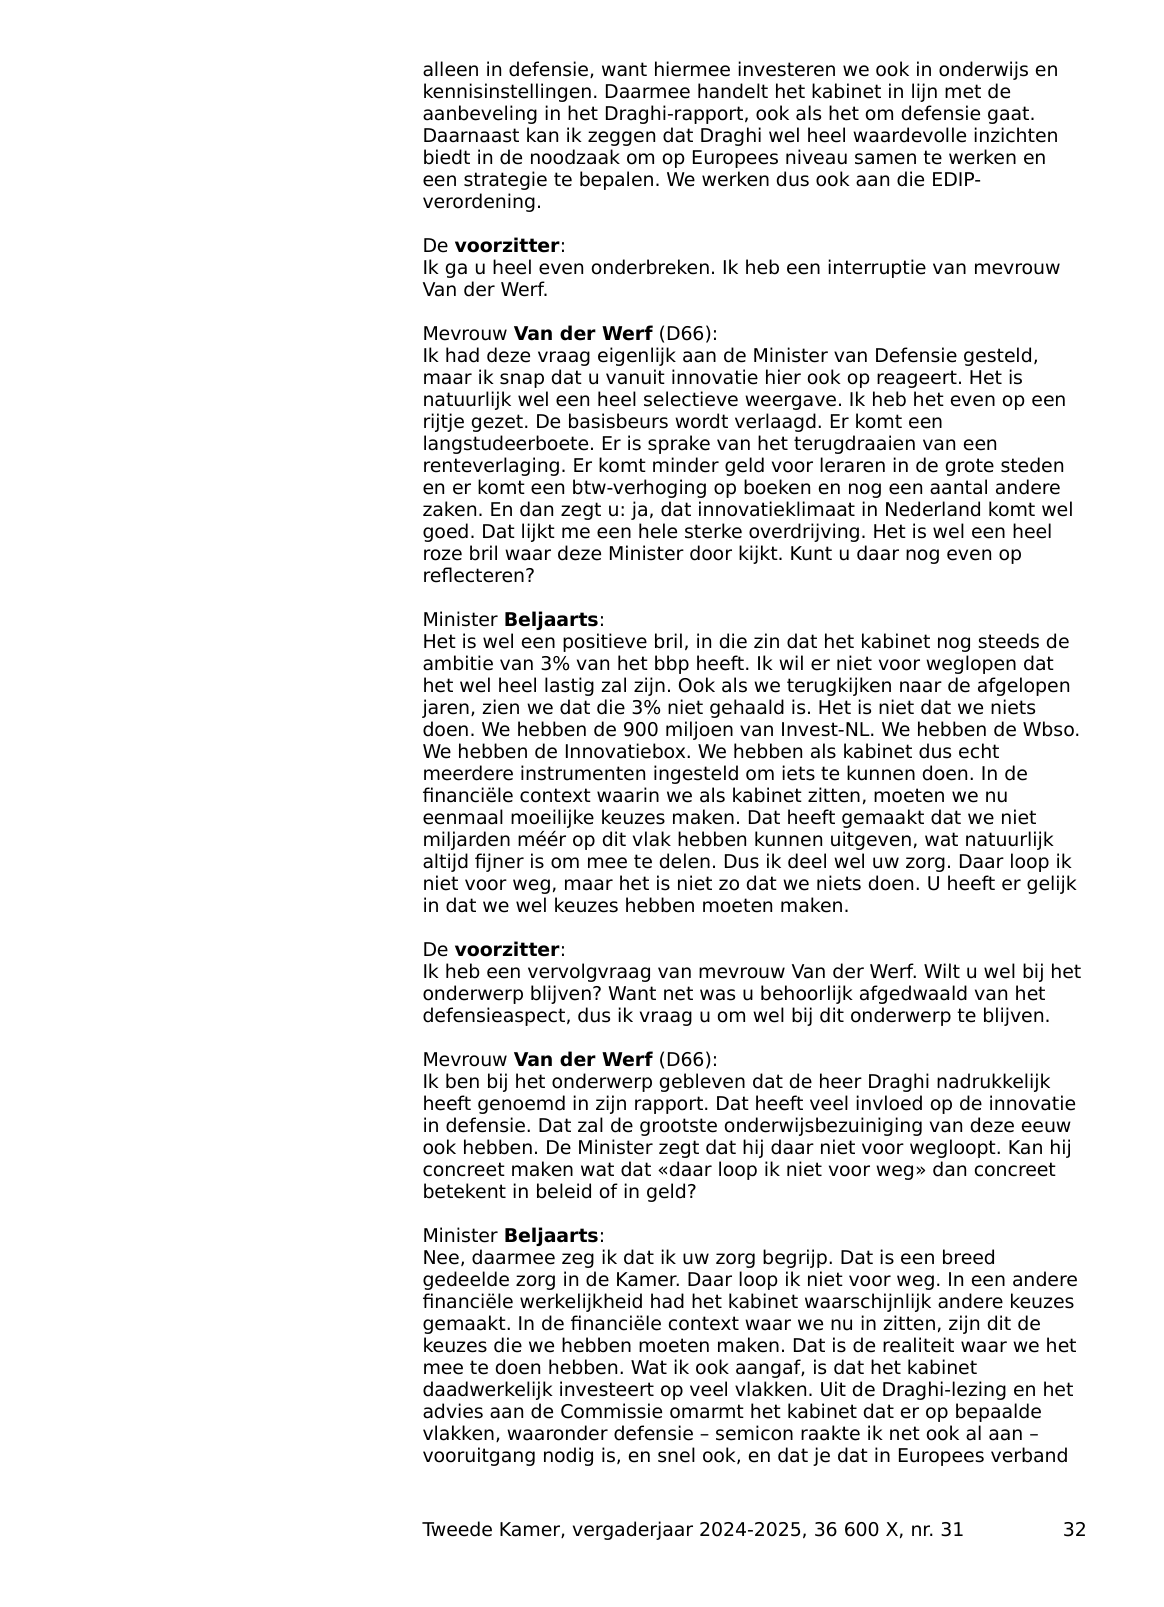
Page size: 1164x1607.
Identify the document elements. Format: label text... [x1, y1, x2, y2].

text Ik had deze vraag eigenlijk aan de Minister van Defensie gesteld, maar ik snap dat u vanuit innovatie hier ook op reageert. Het is natuurlijk wel een heel selectieve weergave. Ik heb het even op een rijtje gezet. De basisbeurs wordt verlaagd. Er komt een langstudeerboete. Er is sprake van het terugdraaien van een renteverlaging. Er komt minder geld voor leraren in de grote steden en er komt een btw-verhoging op boeken en nog een aantal andere zaken. En dan zegt u: ja, dat innovatieklimaat in Nederland komt wel goed. Dat lijkt me een hele sterke overdrijving. Het is wel een heel roze bril waar deze Minister door kijkt. Kunt u daar nog even op reflecteren? [422, 345, 1087, 587]
text Ik ga u heel even onderbreken. Ik heb een interruptie van mevrouw Van der Werf. [422, 257, 1087, 301]
text Ik heb een vervolgvraag van mevrouw Van der Werf. Wilt u wel bij het onderwerp blijven? Want net was u behoorlijk afgedwaald van het defensieaspect, dus ik vraag u om wel bij dit onderwerp te blijven. [422, 961, 1087, 1027]
text Het is wel een positieve bril, in die zin dat het kabinet nog steeds de ambitie van 3% van het bbp heeft. Ik wil er niet voor weglopen dat het wel heel lastig zal zijn. Ook als we terugkijken naar de afgelopen jaren, zien we dat die 3% niet gehaald is. Het is niet dat we niets doen. We hebben de 900 miljoen van Invest-NL. We hebben de Wbso. We hebben de Innovatiebox. We hebben als kabinet dus echt meerdere instrumenten ingesteld om iets te kunnen doen. In de financiële context waarin we als kabinet zitten, moeten we nu eenmaal moeilijke keuzes maken. Dat heeft gemaakt dat we niet miljarden méér op dit vlak hebben kunnen uitgeven, wat natuurlijk altijd fijner is om mee te delen. Dus ik deel wel uw zorg. Daar loop ik niet voor weg, maar het is niet zo dat we niets doen. U heeft er gelijk in dat we wel keuzes hebben moeten maken. [422, 631, 1087, 917]
text Mevrouw Van der Werf (D66): [422, 323, 1087, 345]
text alleen in defensie, want hiermee investeren we ook in onderwijs en kennisinstellingen. Daarmee handelt het kabinet in lijn met de aanbeveling in het Draghi-rapport, ook als het om defensie gaat. Daarnaast kan ik zeggen dat Draghi wel heel waardevolle inzichten biedt in de noodzaak om op Europees niveau samen te werken en een strategie te bepalen. We werken dus ook aan die EDIP-verordening. [422, 59, 1087, 213]
text Ik ben bij het onderwerp gebleven dat de heer Draghi nadrukkelijk heeft genoemd in zijn rapport. Dat heeft veel invloed op de innovatie in defensie. Dat zal de grootste onderwijsbezuiniging van deze eeuw ook hebben. De Minister zegt dat hij daar niet voor wegloopt. Kan hij concreet maken wat dat «daar loop ik niet voor weg» dan concreet betekent in beleid of in geld? [422, 1071, 1087, 1203]
text Nee, daarmee zeg ik dat ik uw zorg begrijp. Dat is een breed gedeelde zorg in de Kamer. Daar loop ik niet voor weg. In een andere financiële werkelijkheid had het kabinet waarschijnlijk andere keuzes gemaakt. In de financiële context waar we nu in zitten, zijn dit de keuzes die we hebben moeten maken. Dat is de realiteit waar we het mee te doen hebben. Wat ik ook aangaf, is dat het kabinet daadwerkelijk investeert op veel vlakken. Uit de Draghi-lezing en het advies aan de Commissie omarmt het kabinet dat er op bepaalde vlakken, waaronder defensie – semicon raakte ik net ook al aan – vooruitgang nodig is, en snel ook, en dat je dat in Europees verband [422, 1247, 1087, 1467]
text Minister Beljaarts: [422, 609, 1087, 631]
text Mevrouw Van der Werf (D66): [422, 1049, 1087, 1071]
text Minister Beljaarts: [422, 1225, 1087, 1247]
text De voorzitter: [422, 939, 1087, 961]
text De voorzitter: [422, 235, 1087, 257]
